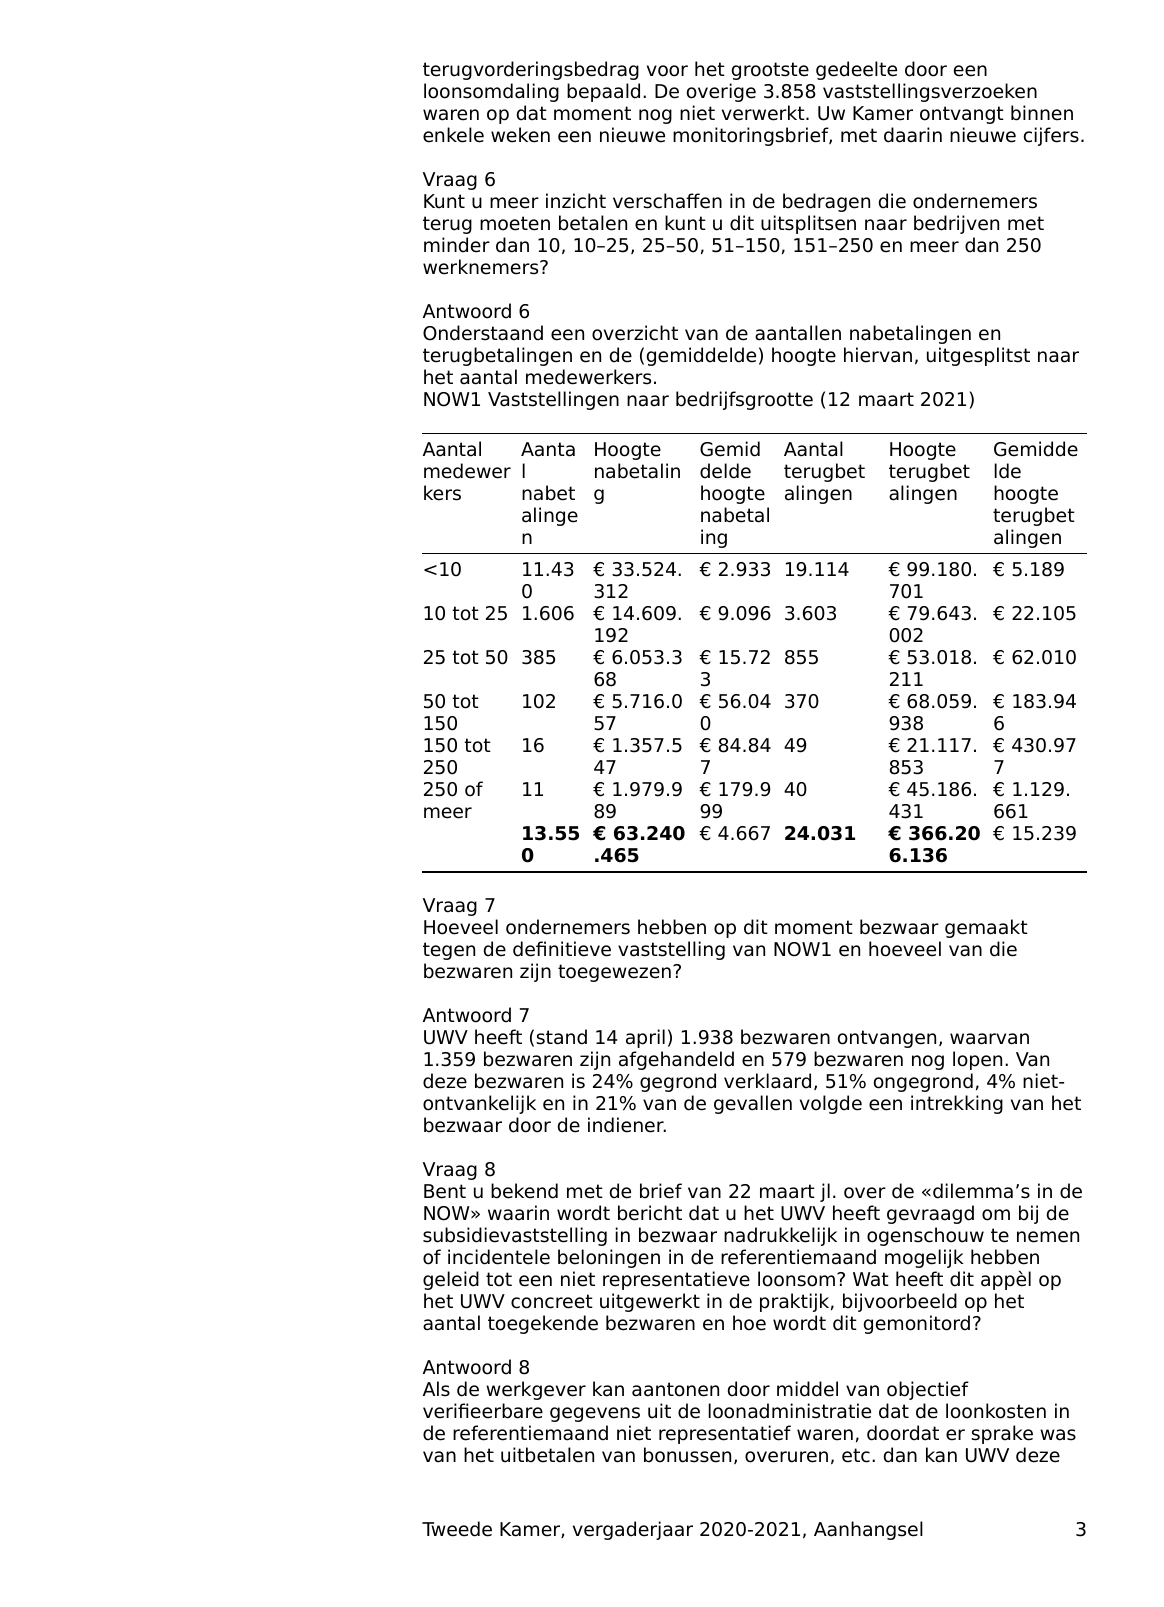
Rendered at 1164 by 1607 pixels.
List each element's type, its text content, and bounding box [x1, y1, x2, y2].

table_cell € 14.609.192 [587, 603, 693, 647]
text Vraag 7 [422, 895, 1087, 917]
table_cell € 62.010 [987, 647, 1087, 691]
table_cell 10 tot 25 [422, 603, 515, 647]
text Vraag 8 [422, 1159, 1087, 1181]
table_header Gemiddelde hoogte nabetaling [694, 434, 778, 553]
table_cell € 1.357.547 [587, 735, 693, 779]
table_header Aantal terugbetalingen [778, 434, 882, 553]
table_cell € 15.239 [987, 823, 1087, 871]
table_cell € 179.999 [694, 779, 778, 823]
table_header Gemiddelde hoogte terugbetalingen [987, 434, 1087, 553]
table_cell 24.031 [778, 823, 882, 871]
table_cell € 84.847 [694, 735, 778, 779]
table_header Hoogte terugbetalingen [882, 434, 987, 553]
table_cell [422, 823, 515, 871]
table_cell 13.550 [515, 823, 587, 871]
table_cell 50 tot 150 [422, 691, 515, 735]
table_cell 40 [778, 779, 882, 823]
table_cell € 99.180.701 [882, 554, 987, 603]
table_cell 49 [778, 735, 882, 779]
text Vraag 6 [422, 169, 1087, 191]
table_cell <10 [422, 554, 515, 603]
text Antwoord 8 [422, 1357, 1087, 1379]
table_cell € 1.129.661 [987, 779, 1087, 823]
table_cell 250 of meer [422, 779, 515, 823]
table_cell € 33.524.312 [587, 554, 693, 603]
table_cell € 68.059.938 [882, 691, 987, 735]
table_cell € 21.117.853 [882, 735, 987, 779]
text Kunt u meer inzicht verschaffen in de bedragen die ondernemers terug moeten betalen en kunt u dit uitsplitsen naar bedrijven met minder dan 10, 10–25, 25–50, 51–150, 151–250 en meer dan 250 werknemers? [422, 191, 1087, 279]
table_cell € 183.946 [987, 691, 1087, 735]
text UWV heeft (stand 14 april) 1.938 bezwaren ontvangen, waarvan 1.359 bezwaren zijn afgehandeld en 579 bezwaren nog lopen. Van deze bezwaren is 24% gegrond verklaard, 51% ongegrond, 4% niet-ontvankelijk en in 21% van de gevallen volgde een intrekking van het bezwaar door de indiener. [422, 1027, 1087, 1137]
table_cell € 430.977 [987, 735, 1087, 779]
table_cell € 5.189 [987, 554, 1087, 603]
table_cell 16 [515, 735, 587, 779]
text Antwoord 6 [422, 301, 1087, 323]
table_cell 102 [515, 691, 587, 735]
table_cell € 4.667 [694, 823, 778, 871]
table_cell 1.606 [515, 603, 587, 647]
table_cell 370 [778, 691, 882, 735]
text Onderstaand een overzicht van de aantallen nabetalingen en terugbetalingen en de (gemiddelde) hoogte hiervan, uitgesplitst naar het aantal medewerkers. [422, 323, 1087, 389]
table_cell 385 [515, 647, 587, 691]
text Bent u bekend met de brief van 22 maart jl. over de «dilemma’s in de NOW» waarin wordt bericht dat u het UWV heeft gevraagd om bij de subsidievaststelling in bezwaar nadrukkelijk in ogenschouw te nemen of incidentele beloningen in de referentiemaand mogelijk hebben geleid tot een niet representatieve loonsom? Wat heeft dit appèl op het UWV concreet uitgewerkt in de praktijk, bijvoorbeeld op het aantal toegekende bezwaren en hoe wordt dit gemonitord? [422, 1181, 1087, 1335]
table_cell € 9.096 [694, 603, 778, 647]
table_cell 11.430 [515, 554, 587, 603]
table_cell € 1.979.989 [587, 779, 693, 823]
text NOW1 Vaststellingen naar bedrijfsgrootte (12 maart 2021) [422, 389, 1087, 411]
table_cell 150 tot 250 [422, 735, 515, 779]
table_header Aantal nabetalingen [515, 434, 587, 553]
table_cell € 15.723 [694, 647, 778, 691]
table_header Aantal medewerkers [422, 434, 515, 553]
text terugvorderingsbedrag voor het grootste gedeelte door een loonsomdaling bepaald. De overige 3.858 vaststellingsverzoeken waren op dat moment nog niet verwerkt. Uw Kamer ontvangt binnen enkele weken een nieuwe monitoringsbrief, met daarin nieuwe cijfers. [422, 59, 1087, 147]
table_cell 3.603 [778, 603, 882, 647]
table_cell 11 [515, 779, 587, 823]
table_cell 25 tot 50 [422, 647, 515, 691]
text Antwoord 7 [422, 1005, 1087, 1027]
table_cell € 5.716.057 [587, 691, 693, 735]
table_cell € 6.053.368 [587, 647, 693, 691]
table_cell € 79.643.002 [882, 603, 987, 647]
table_cell € 56.040 [694, 691, 778, 735]
table_cell 19.114 [778, 554, 882, 603]
table_cell 855 [778, 647, 882, 691]
table_cell € 45.186.431 [882, 779, 987, 823]
table_cell € 2.933 [694, 554, 778, 603]
table_cell € 366.206.136 [882, 823, 987, 871]
text Hoeveel ondernemers hebben op dit moment bezwaar gemaakt tegen de definitieve vaststelling van NOW1 en hoeveel van die bezwaren zijn toegewezen? [422, 917, 1087, 983]
table_cell € 63.240.465 [587, 823, 693, 871]
table_header Hoogte nabetaling [587, 434, 693, 553]
text Als de werkgever kan aantonen door middel van objectief verifieerbare gegevens uit de loonadministratie dat de loonkosten in de referentiemaand niet representatief waren, doordat er sprake was van het uitbetalen van bonussen, overuren, etc. dan kan UWV deze [422, 1379, 1087, 1467]
table_cell € 53.018.211 [882, 647, 987, 691]
table_cell € 22.105 [987, 603, 1087, 647]
